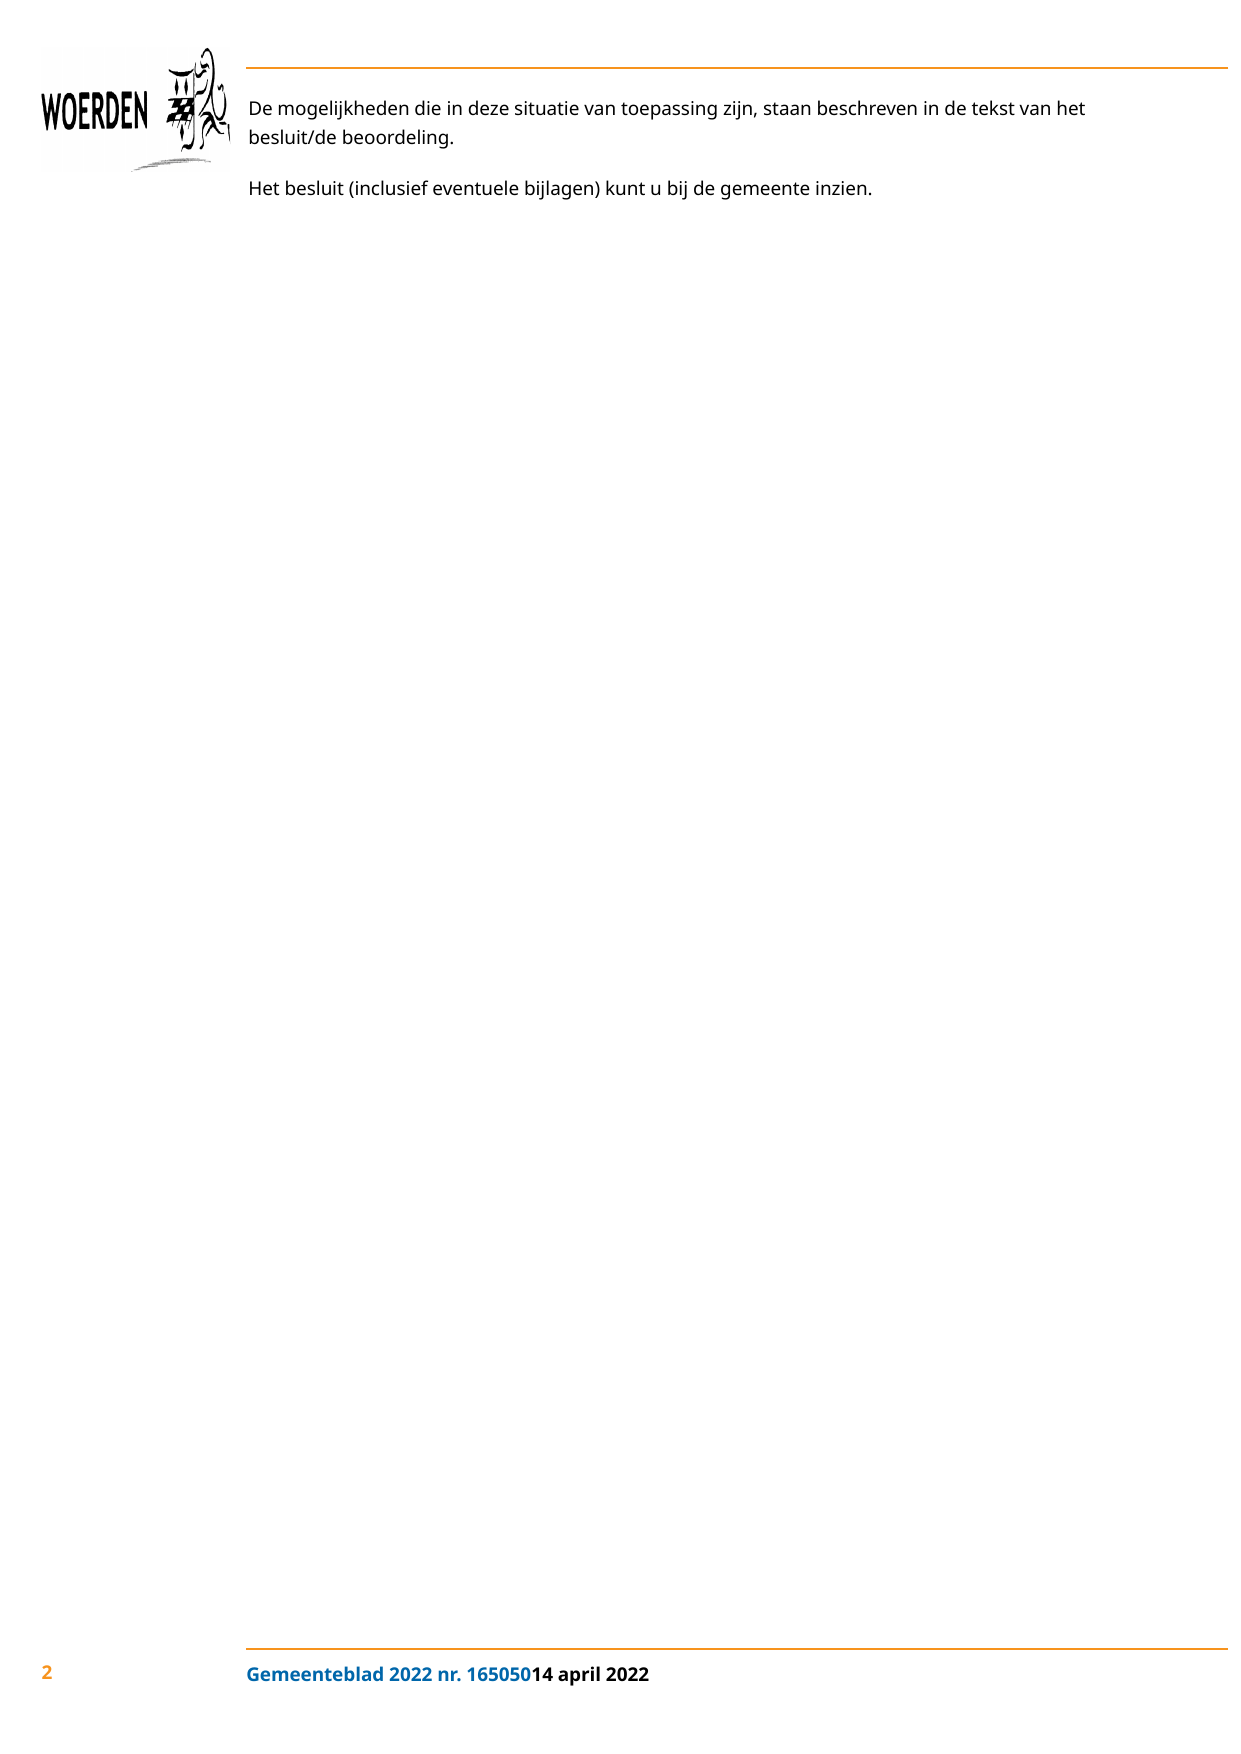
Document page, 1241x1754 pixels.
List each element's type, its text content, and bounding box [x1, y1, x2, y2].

text Het besluit (inclusief eventuele bijlagen) kunt u bij de gemeente inzien. [248, 175, 1152, 201]
text De mogelijkheden die in deze situatie van toepassing zijn, staan beschreven in de tekst van het besluit/de beoordeling. [248, 95, 1152, 150]
picture [41, 47, 231, 172]
